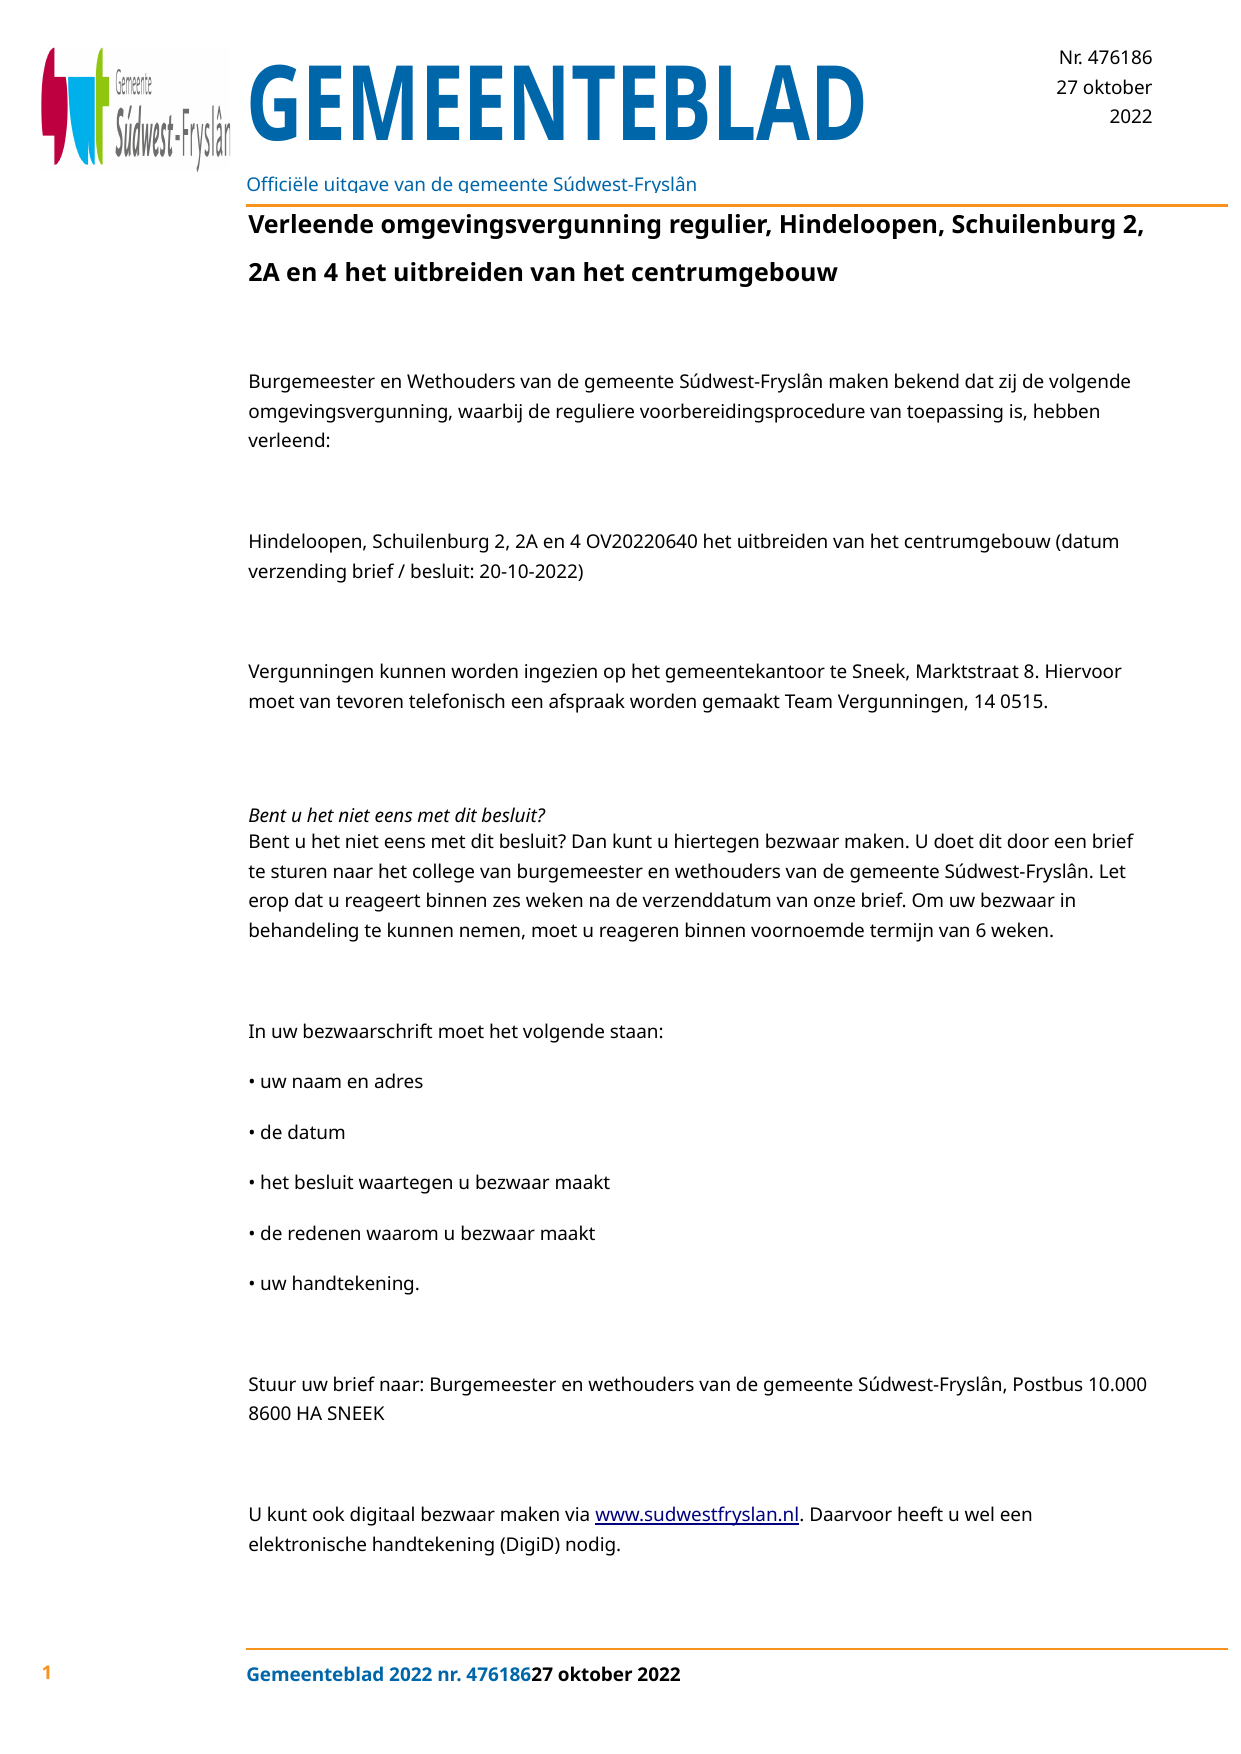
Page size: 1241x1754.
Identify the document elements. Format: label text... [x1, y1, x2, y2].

text Hindeloopen, Schuilenburg 2, 2A en 4 OV20220640 het uitbreiden van het centrumgebouw (datum verzending brief / besluit: 20-10-2022) [248, 528, 1152, 584]
text • de redenen waarom u bezwaar maakt [248, 1220, 1152, 1245]
text In uw bezwaarschrift moet het volgende staan: [248, 1018, 1152, 1044]
text Bent u het niet eens met dit besluit? [248, 803, 1152, 828]
text • uw handtekening. [248, 1270, 1152, 1296]
text • het besluit waartegen u bezwaar maakt [248, 1169, 1152, 1195]
text Bent u het niet eens met dit besluit? Dan kunt u hiertegen bezwaar maken. U doet dit door een brief te sturen naar het college van burgemeester en wethouders van de gemeente Súdwest-Fryslân. Let erop dat u reageert binnen zes weken na de verzenddatum van onze brief. Om uw bezwaar in behandeling te kunnen nemen, moet u reageren binnen voornoemde termijn van 6 weken. [248, 828, 1152, 943]
text Burgemeester en Wethouders van de gemeente Súdwest-Fryslân maken bekend dat zij de volgende omgevingsvergunning, waarbij de reguliere voorbereidingsprocedure van toepassing is, hebben verleend: [248, 368, 1152, 453]
text Verleende omgevingsvergunning regulier, Hindeloopen, Schuilenburg 2, 2A en 4 het uitbreiden van het centrumgebouw [248, 207, 1152, 288]
text • de datum [248, 1119, 1152, 1144]
text • uw naam en adres [248, 1068, 1152, 1094]
picture [41, 47, 231, 172]
text U kunt ook digitaal bezwaar maken via www.sudwestfryslan.nl. Daarvoor heeft u wel een elektronische handtekening (DigiD) nodig. [248, 1501, 1152, 1557]
text Vergunningen kunnen worden ingezien op het gemeentekantoor te Sneek, Marktstraat 8. Hiervoor moet van tevoren telefonisch een afspraak worden gemaakt Team Vergunningen, 14 0515. [248, 659, 1152, 714]
text Stuur uw brief naar: Burgemeester en wethouders van de gemeente Súdwest-Fryslân, Postbus 10.000 8600 HA SNEEK [248, 1371, 1152, 1426]
